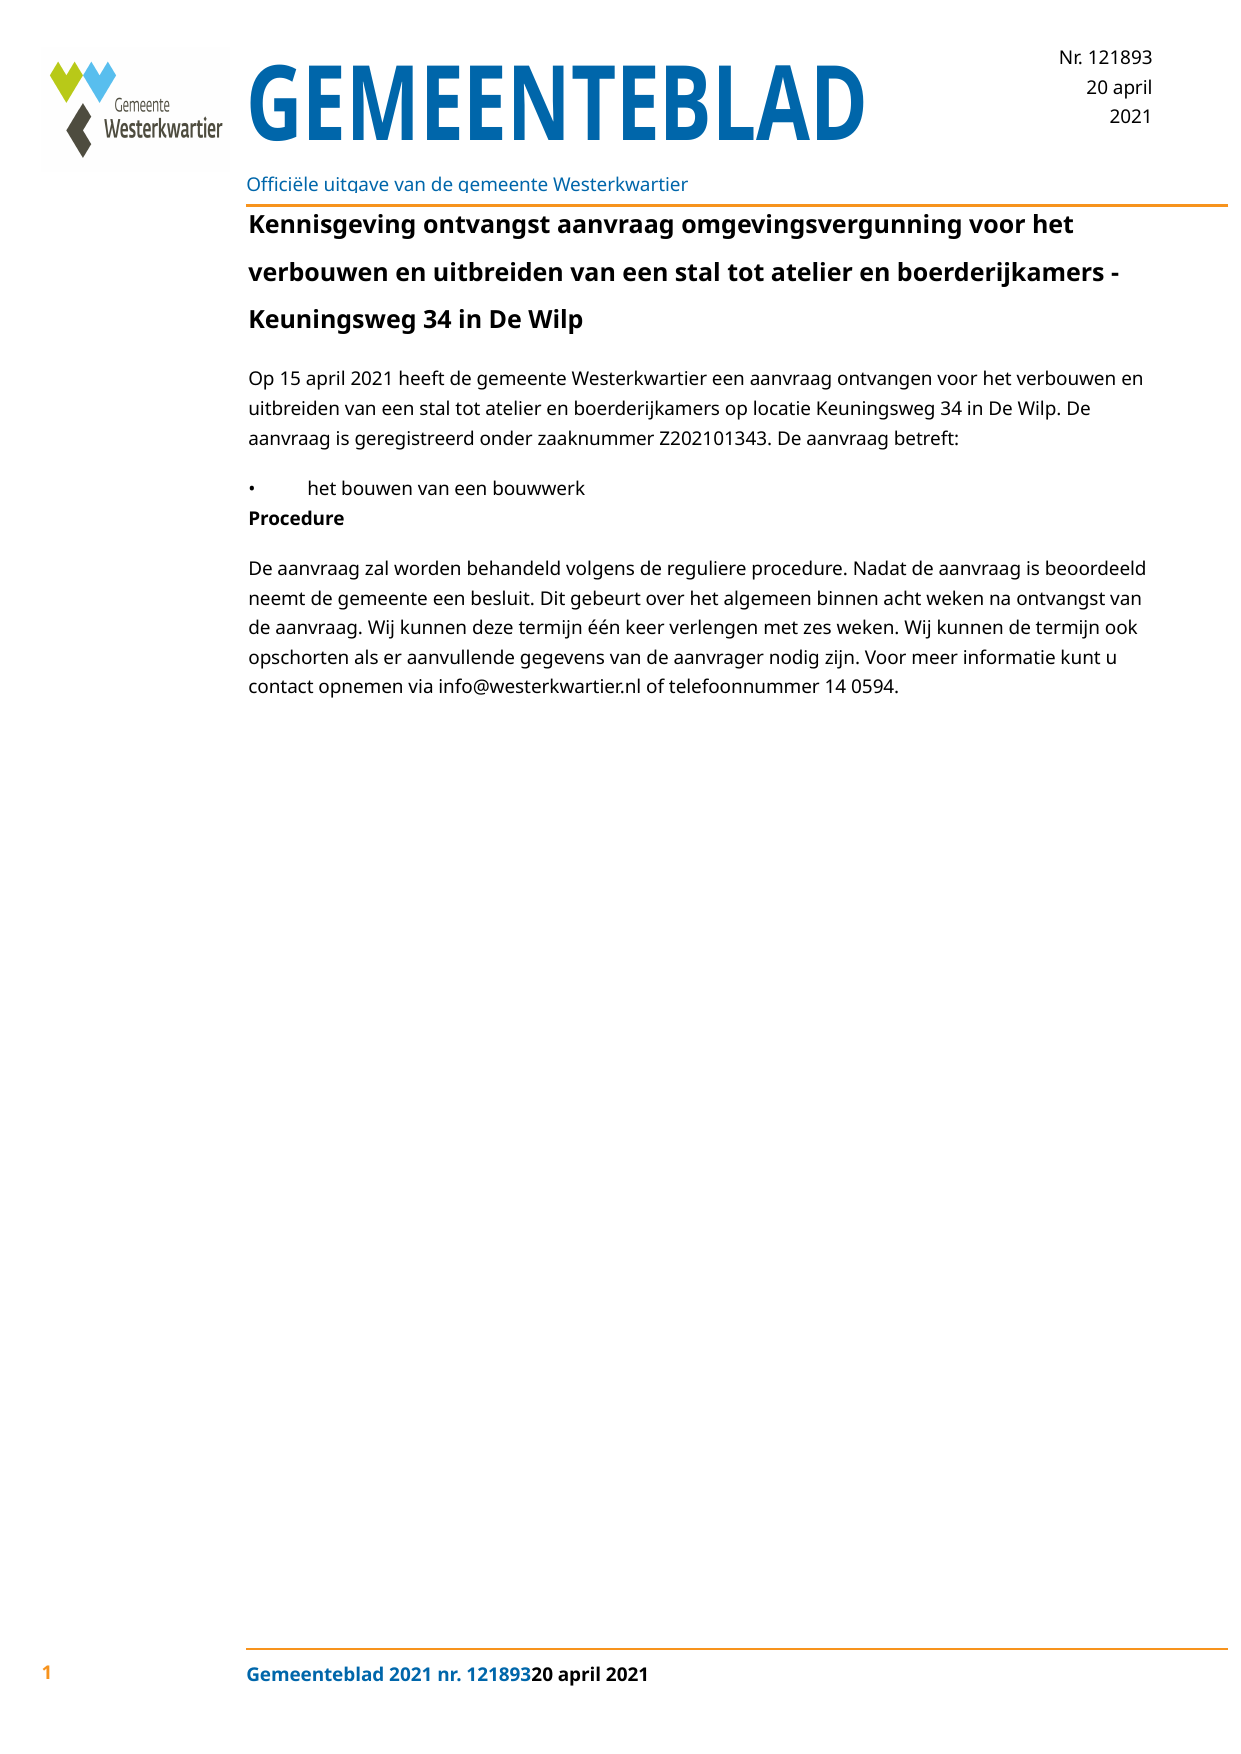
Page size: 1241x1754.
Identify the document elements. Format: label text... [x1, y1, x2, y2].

text Procedure [248, 505, 1152, 530]
text Op 15 april 2021 heeft de gemeente Westerkwartier een aanvraag ontvangen voor het verbouwen en uitbreiden van een stal tot atelier en boerderijkamers op locatie Keuningsweg 34 in De Wilp. De aanvraag is geregistreerd onder zaaknummer Z202101343. De aanvraag betreft: [248, 366, 1152, 450]
list het bouwen van een bouwwerk [248, 475, 1152, 501]
text De aanvraag zal worden behandeld volgens de reguliere procedure. Nadat de aanvraag is beoordeeld neemt de gemeente een besluit. Dit gebeurt over het algemeen binnen acht weken na ontvangst van de aanvraag. Wij kunnen deze termijn één keer verlengen met zes weken. Wij kunnen de termijn ook opschorten als er aanvullende gegevens van de aanvrager nodig zijn. Voor meer informatie kunt u contact opnemen via info@westerkwartier.nl of telefoonnummer 14 0594. [248, 555, 1152, 699]
text Kennisgeving ontvangst aanvraag omgevingsvergunning voor het verbouwen en uitbreiden van een stal tot atelier en boerderijkamers - Keuningsweg 34 in De Wilp [248, 207, 1152, 336]
picture [41, 47, 231, 172]
